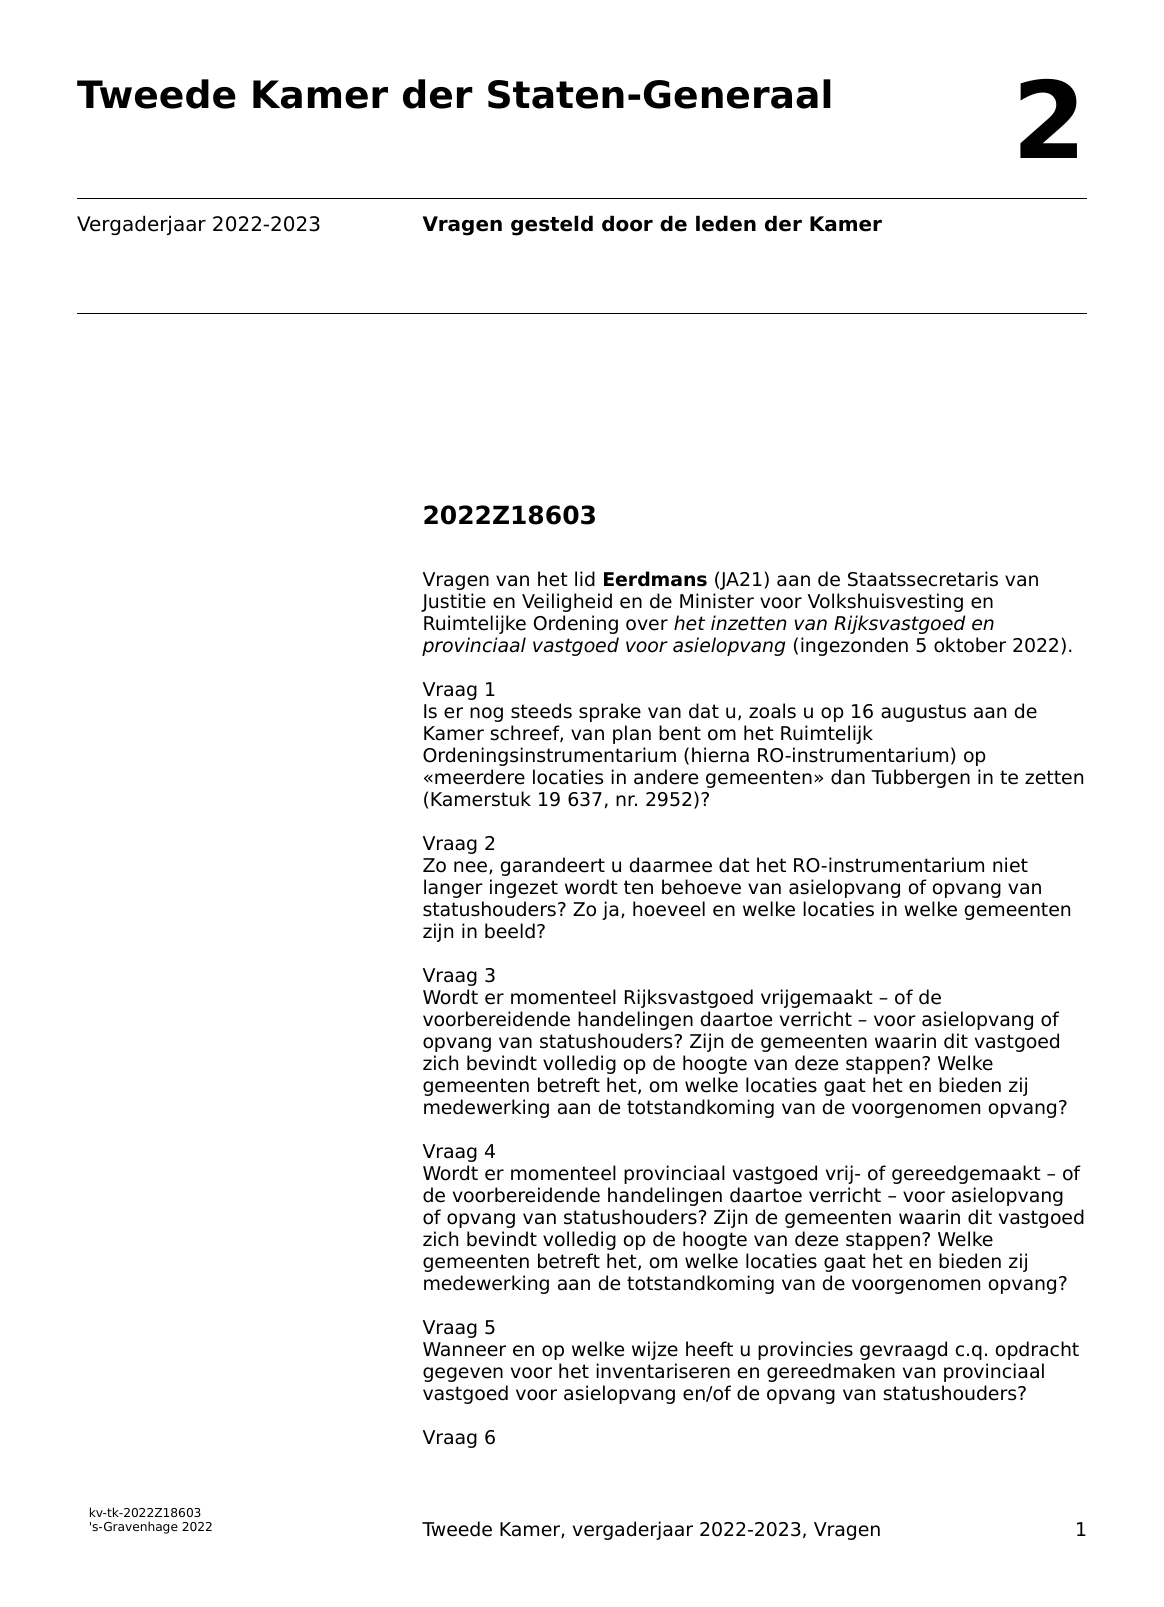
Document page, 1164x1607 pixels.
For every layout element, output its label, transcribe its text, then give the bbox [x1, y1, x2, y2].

text kv-tk-2022Z18603 [88, 1506, 323, 1520]
text Wordt er momenteel Rijksvastgoed vrijgemaakt – of de voorbereidende handelingen daartoe verricht – voor asielopvang of opvang van statushouders? Zijn de gemeenten waarin dit vastgoed zich bevindt volledig op de hoogte van deze stappen? Welke gemeenten betreft het, om welke locaties gaat het en bieden zij medewerking aan de totstandkoming van de voorgenomen opvang? [422, 987, 1087, 1119]
text 2022Z18603 [422, 501, 1087, 531]
text Vraag 3 [422, 965, 1087, 987]
table_cell Vragen gesteld door de leden der Kamer [422, 199, 1087, 313]
text Wanneer en op welke wijze heeft u provincies gevraagd c.q. opdracht gegeven voor het inventariseren en gereedmaken van provinciaal vastgoed voor asielopvang en/of de opvang van statushouders? [422, 1339, 1087, 1405]
text Vraag 1 [422, 679, 1087, 701]
text 's-Gravenhage 2022 [88, 1520, 323, 1534]
text Vraag 5 [422, 1317, 1087, 1339]
text Zo nee, garandeert u daarmee dat het RO-instrumentarium niet langer ingezet wordt ten behoeve van asielopvang of opvang van statushouders? Zo ja, hoeveel en welke locaties in welke gemeenten zijn in beeld? [422, 855, 1087, 943]
text Is er nog steeds sprake van dat u, zoals u op 16 augustus aan de Kamer schreef, van plan bent om het Ruimtelijk Ordeningsinstrumentarium (hierna RO-instrumentarium) op «meerdere locaties in andere gemeenten» dan Tubbergen in te zetten (Kamerstuk 19 637, nr. 2952)? [422, 701, 1087, 811]
text Vragen van het lid Eerdmans (JA21) aan de Staatssecretaris van Justitie en Veiligheid en de Minister voor Volkshuisvesting en Ruimtelijke Ordening over het inzetten van Rijksvastgoed en provinciaal vastgoed voor asielopvang (ingezonden 5 oktober 2022). [422, 569, 1087, 657]
text Vraag 4 [422, 1141, 1087, 1163]
text Wordt er momenteel provinciaal vastgoed vrij- of gereedgemaakt – of de voorbereidende handelingen daartoe verricht – voor asielopvang of opvang van statushouders? Zijn de gemeenten waarin dit vastgoed zich bevindt volledig op de hoogte van deze stappen? Welke gemeenten betreft het, om welke locaties gaat het en bieden zij medewerking aan de totstandkoming van de voorgenomen opvang? [422, 1163, 1087, 1295]
text Vraag 2 [422, 833, 1087, 855]
text Vraag 6 [422, 1427, 1087, 1449]
table_header 2 [886, 59, 1087, 198]
table_cell Vergaderjaar 2022-2023 [77, 199, 422, 313]
table_header Tweede Kamer der Staten-Generaal [77, 59, 886, 198]
